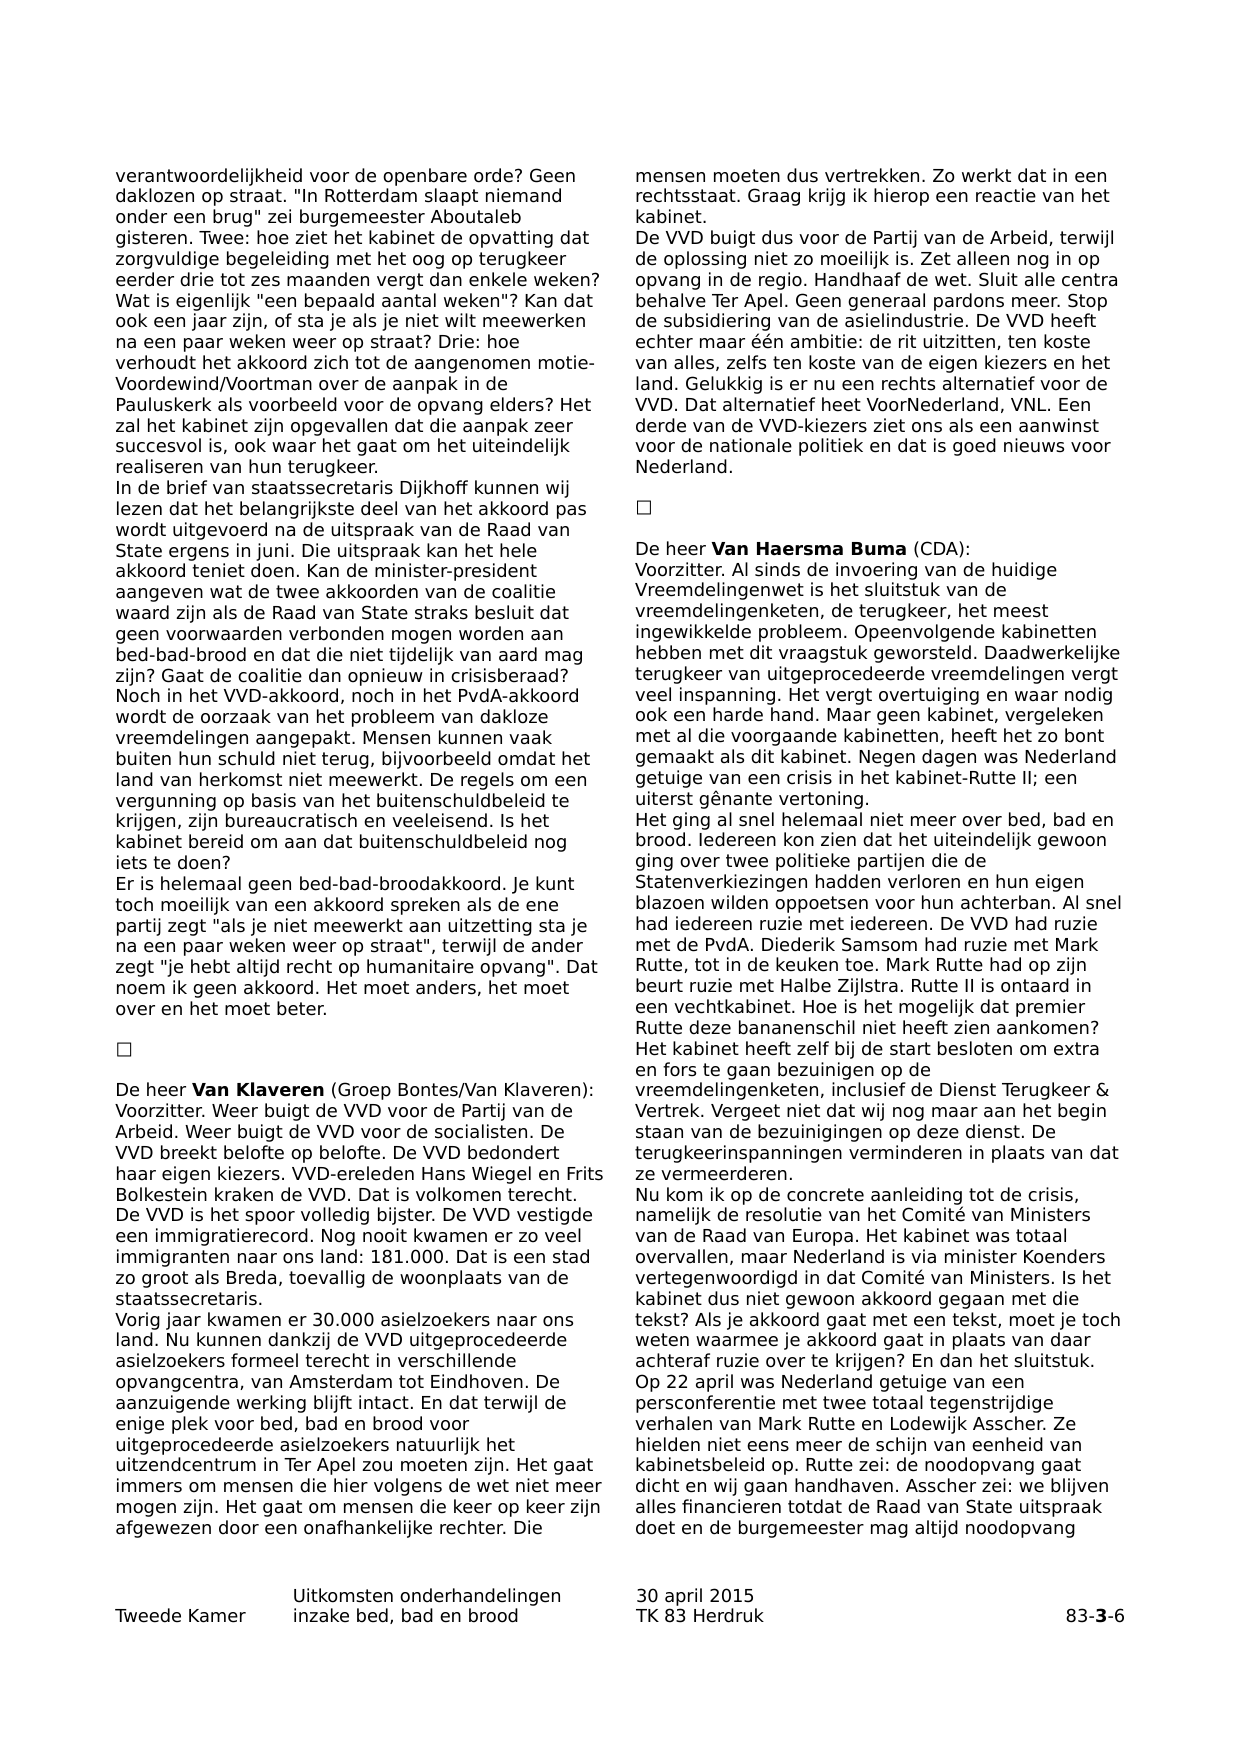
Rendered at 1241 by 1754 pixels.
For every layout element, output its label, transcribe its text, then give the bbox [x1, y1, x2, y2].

text verantwoordelijkheid voor de openbare orde? Geen daklozen op straat. "In Rotterdam slaapt niemand onder een brug" zei burgemeester Aboutaleb gisteren. Twee: hoe ziet het kabinet de opvatting dat zorgvuldige begeleiding met het oog op terugkeer eerder drie tot zes maanden vergt dan enkele weken? Wat is eigenlijk "een bepaald aantal weken"? Kan dat ook een jaar zijn, of sta je als je niet wilt meewerken na een paar weken weer op straat? Drie: hoe verhoudt het akkoord zich tot de aangenomen motie-Voordewind/Voortman over de aanpak in de Pauluskerk als voorbeeld voor de opvang elders? Het zal het kabinet zijn opgevallen dat die aanpak zeer succesvol is, ook waar het gaat om het uiteindelijk realiseren van hun terugkeer. [115, 165, 605, 478]
text Voorzitter. Al sinds de invoering van de huidige Vreemdelingenwet is het sluitstuk van de vreemdelingenketen, de terugkeer, het meest ingewikkelde probleem. Opeenvolgende kabinetten hebben met dit vraagstuk geworsteld. Daadwerkelijke terugkeer van uitgeprocedeerde vreemdelingen vergt veel inspanning. Het vergt overtuiging en waar nodig ook een harde hand. Maar geen kabinet, vergeleken met al die voorgaande kabinetten, heeft het zo bont gemaakt als dit kabinet. Negen dagen was Nederland getuige van een crisis in het kabinet-Rutte II; een uiterst gênante vertoning. [635, 559, 1125, 809]
text De VVD buigt dus voor de Partij van de Arbeid, terwijl de oplossing niet zo moeilijk is. Zet alleen nog in op opvang in de regio. Handhaaf de wet. Sluit alle centra behalve Ter Apel. Geen generaal pardons meer. Stop de subsidiering van de asielindustrie. De VVD heeft echter maar één ambitie: de rit uitzitten, ten koste van alles, zelfs ten koste van de eigen kiezers en het land. Gelukkig is er nu een rechts alternatief voor de VVD. Dat alternatief heet VoorNederland, VNL. Een derde van de VVD-kiezers ziet ons als een aanwinst voor de nationale politiek en dat is goed nieuws voor Nederland. [635, 228, 1125, 478]
text Noch in het VVD-akkoord, noch in het PvdA-akkoord wordt de oorzaak van het probleem van dakloze vreemdelingen aangepakt. Mensen kunnen vaak buiten hun schuld niet terug, bijvoorbeeld omdat het land van herkomst niet meewerkt. De regels om een vergunning op basis van het buitenschuldbeleid te krijgen, zijn bureaucratisch en veeleisend. Is het kabinet bereid om aan dat buitenschuldbeleid nog iets te doen? [115, 686, 605, 874]
text In de brief van staatssecretaris Dijkhoff kunnen wij lezen dat het belangrijkste deel van het akkoord pas wordt uitgevoerd na de uitspraak van de Raad van State ergens in juni. Die uitspraak kan het hele akkoord teniet doen. Kan de minister-president aangeven wat de twee akkoorden van de coalitie waard zijn als de Raad van State straks besluit dat geen voorwaarden verbonden mogen worden aan bed-bad-brood en dat die niet tijdelijk van aard mag zijn? Gaat de coalitie dan opnieuw in crisisberaad? [115, 478, 605, 686]
text Voorzitter. Weer buigt de VVD voor de Partij van de Arbeid. Weer buigt de VVD voor de socialisten. De VVD breekt belofte op belofte. De VVD bedondert haar eigen kiezers. VVD-ereleden Hans Wiegel en Frits Bolkestein kraken de VVD. Dat is volkomen terecht. De VVD is het spoor volledig bijster. De VVD vestigde een immigratierecord. Nog nooit kwamen er zo veel immigranten naar ons land: 181.000. Dat is een stad zo groot als Breda, toevallig de woonplaats van de staatssecretaris. [115, 1101, 605, 1309]
text mensen moeten dus vertrekken. Zo werkt dat in een rechtsstaat. Graag krijg ik hierop een reactie van het kabinet. [635, 165, 1125, 228]
text ⬜ [115, 1039, 605, 1060]
text Er is helemaal geen bed-bad-broodakkoord. Je kunt toch moeilijk van een akkoord spreken als de ene partij zegt "als je niet meewerkt aan uitzetting sta je na een paar weken weer op straat", terwijl de ander zegt "je hebt altijd recht op humanitaire opvang". Dat noem ik geen akkoord. Het moet anders, het moet over en het moet beter. [115, 874, 605, 1019]
text Vorig jaar kwamen er 30.000 asielzoekers naar ons land. Nu kunnen dankzij de VVD uitgeprocedeerde asielzoekers formeel terecht in verschillende opvangcentra, van Amsterdam tot Eindhoven. De aanzuigende werking blijft intact. En dat terwijl de enige plek voor bed, bad en brood voor uitgeprocedeerde asielzoekers natuurlijk het uitzendcentrum in Ter Apel zou moeten zijn. Het gaat immers om mensen die hier volgens de wet niet meer mogen zijn. Het gaat om mensen die keer op keer zijn afgewezen door een onafhankelijke rechter. Die [115, 1309, 605, 1538]
text Het ging al snel helemaal niet meer over bed, bad en brood. Iedereen kon zien dat het uiteindelijk gewoon ging over twee politieke partijen die de Statenverkiezingen hadden verloren en hun eigen blazoen wilden oppoetsen voor hun achterban. Al snel had iedereen ruzie met iedereen. De VVD had ruzie met de PvdA. Diederik Samsom had ruzie met Mark Rutte, tot in de keuken toe. Mark Rutte had op zijn beurt ruzie met Halbe Zijlstra. Rutte II is ontaard in een vechtkabinet. Hoe is het mogelijk dat premier Rutte deze bananenschil niet heeft zien aankomen? Het kabinet heeft zelf bij de start besloten om extra en fors te gaan bezuinigen op de vreemdelingenketen, inclusief de Dienst Terugkeer & Vertrek. Vergeet niet dat wij nog maar aan het begin staan van de bezuinigingen op deze dienst. De terugkeerinspanningen verminderen in plaats van dat ze vermeerderen. [635, 809, 1125, 1184]
text Nu kom ik op de concrete aanleiding tot de crisis, namelijk de resolutie van het Comité van Ministers van de Raad van Europa. Het kabinet was totaal overvallen, maar Nederland is via minister Koenders vertegenwoordigd in dat Comité van Ministers. Is het kabinet dus niet gewoon akkoord gegaan met die tekst? Als je akkoord gaat met een tekst, moet je toch weten waarmee je akkoord gaat in plaats van daar achteraf ruzie over te krijgen? En dan het sluitstuk. Op 22 april was Nederland getuige van een persconferentie met twee totaal tegenstrijdige verhalen van Mark Rutte en Lodewijk Asscher. Ze hielden niet eens meer de schijn van eenheid van kabinetsbeleid op. Rutte zei: de noodopvang gaat dicht en wij gaan handhaven. Asscher zei: we blijven alles financieren totdat de Raad van State uitspraak doet en de burgemeester mag altijd noodopvang [635, 1184, 1125, 1538]
text ⬜ [635, 498, 1125, 518]
text De heer Van Klaveren (Groep Bontes/Van Klaveren): [115, 1080, 605, 1101]
text De heer Van Haersma Buma (CDA): [635, 538, 1125, 559]
